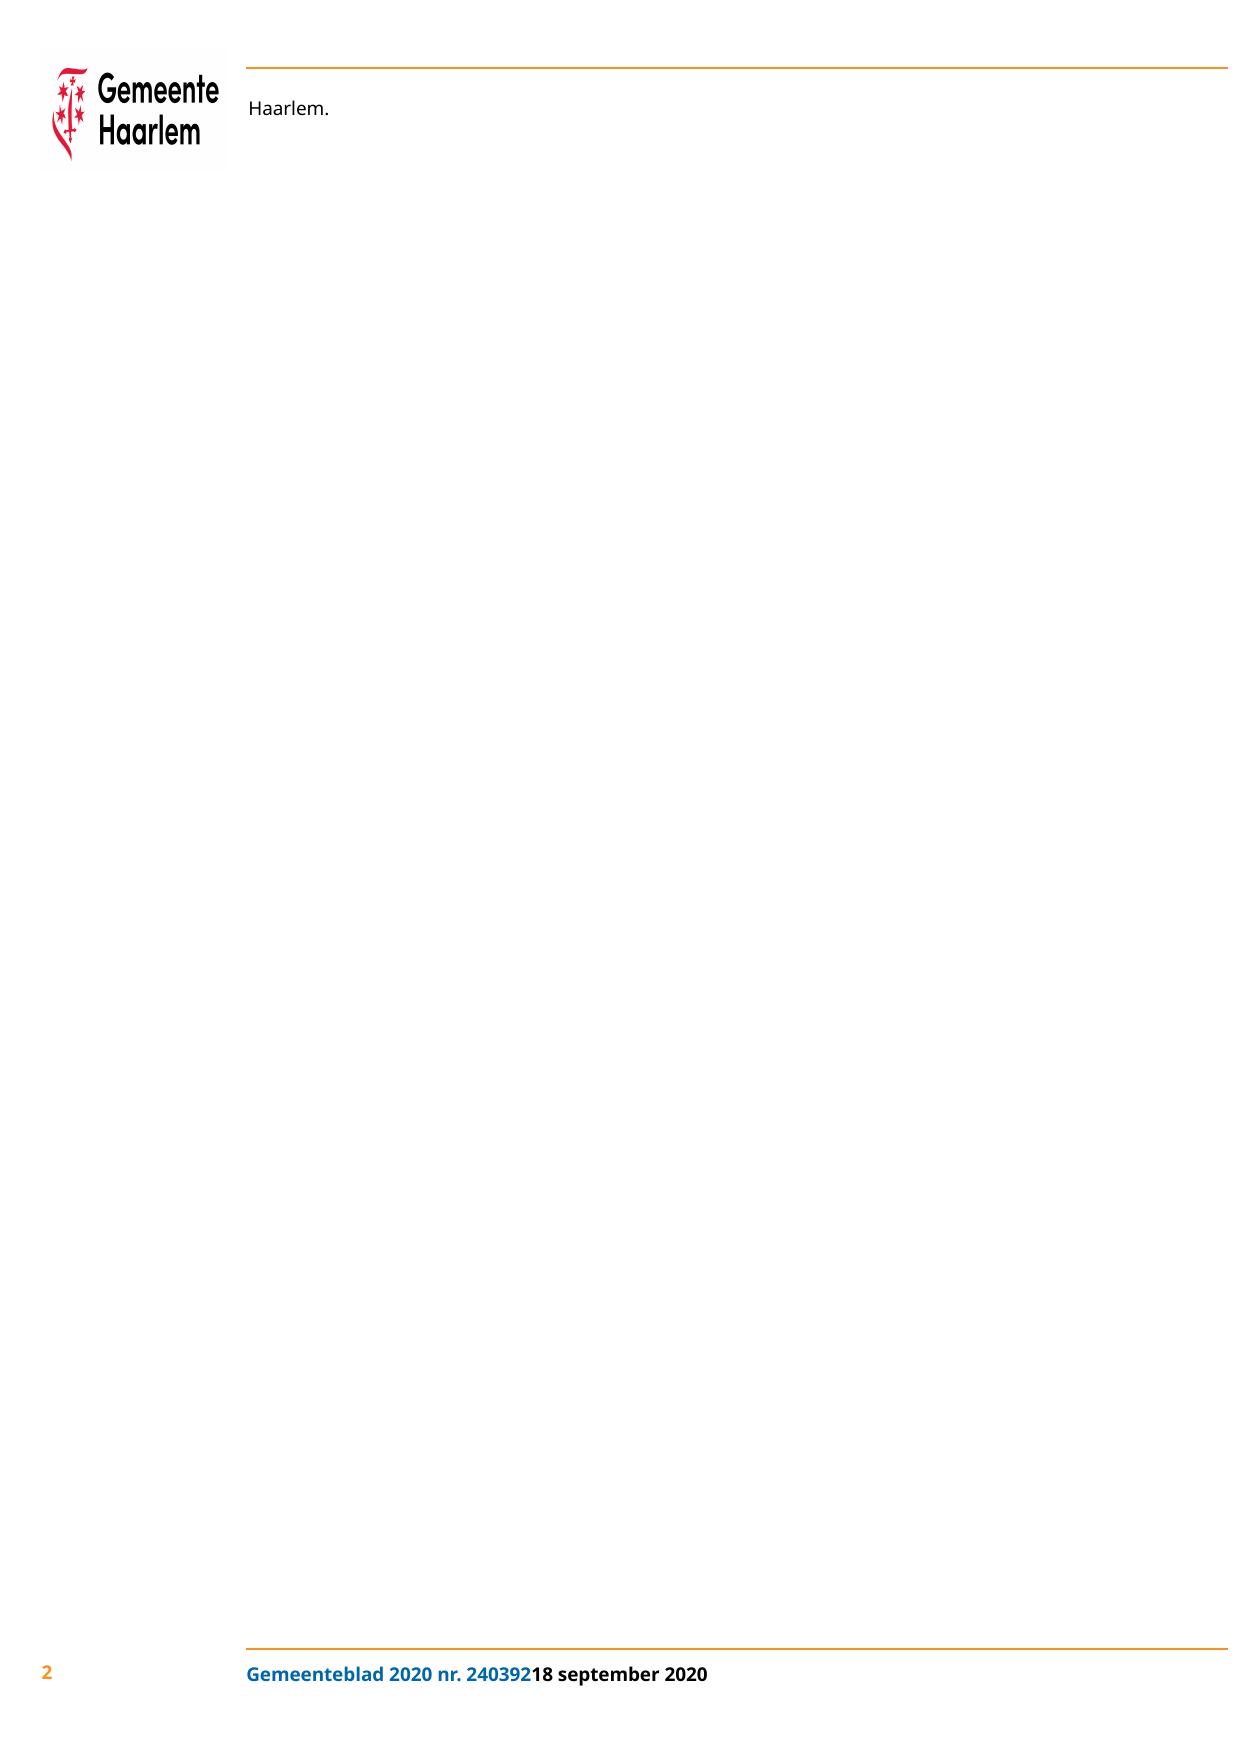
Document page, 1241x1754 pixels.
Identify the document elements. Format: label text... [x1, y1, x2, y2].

picture [41, 47, 231, 172]
text Haarlem. [248, 95, 1152, 121]
